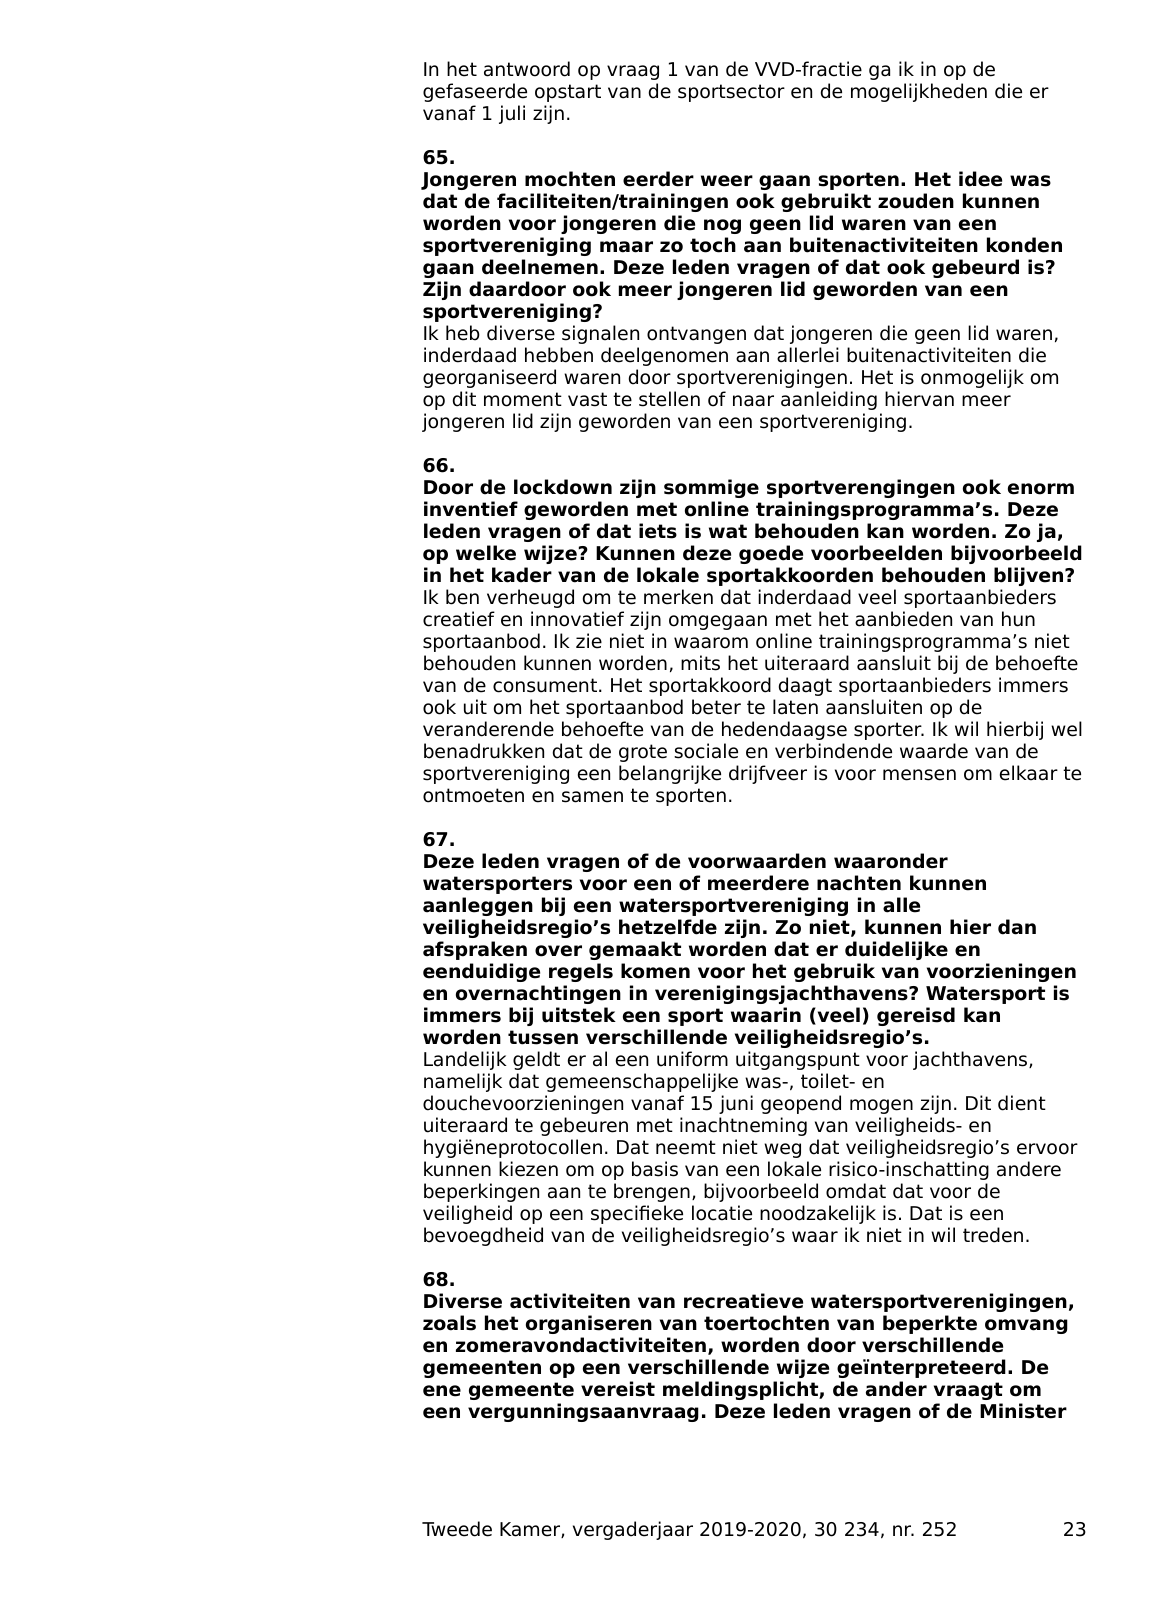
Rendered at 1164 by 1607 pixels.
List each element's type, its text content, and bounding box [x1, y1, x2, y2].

text 66. [422, 455, 1087, 477]
text Landelijk geldt er al een uniform uitgangspunt voor jachthavens, namelijk dat gemeenschappelijke was-, toilet- en douchevoorzieningen vanaf 15 juni geopend mogen zijn. Dit dient uiteraard te gebeuren met inachtneming van veiligheids- en hygiëneprotocollen. Dat neemt niet weg dat veiligheidsregio’s ervoor kunnen kiezen om op basis van een lokale risico-inschatting andere beperkingen aan te brengen, bijvoorbeeld omdat dat voor de veiligheid op een specifieke locatie noodzakelijk is. Dat is een bevoegdheid van de veiligheidsregio’s waar ik niet in wil treden. [422, 1049, 1087, 1247]
text 67. [422, 829, 1087, 851]
text Door de lockdown zijn sommige sportverengingen ook enorm inventief geworden met online trainingsprogramma’s. Deze leden vragen of dat iets is wat behouden kan worden. Zo ja, op welke wijze? Kunnen deze goede voorbeelden bijvoorbeeld in het kader van de lokale sportakkoorden behouden blijven? [422, 477, 1087, 587]
text 68. [422, 1269, 1087, 1291]
text Ik heb diverse signalen ontvangen dat jongeren die geen lid waren, inderdaad hebben deelgenomen aan allerlei buitenactiviteiten die georganiseerd waren door sportverenigingen. Het is onmogelijk om op dit moment vast te stellen of naar aanleiding hiervan meer jongeren lid zijn geworden van een sportvereniging. [422, 323, 1087, 433]
text Deze leden vragen of de voorwaarden waaronder watersporters voor een of meerdere nachten kunnen aanleggen bij een watersportvereniging in alle veiligheidsregio’s hetzelfde zijn. Zo niet, kunnen hier dan afspraken over gemaakt worden dat er duidelijke en eenduidige regels komen voor het gebruik van voorzieningen en overnachtingen in verenigingsjachthavens? Watersport is immers bij uitstek een sport waarin (veel) gereisd kan worden tussen verschillende veiligheidsregio’s. [422, 851, 1087, 1049]
text Ik ben verheugd om te merken dat inderdaad veel sportaanbieders creatief en innovatief zijn omgegaan met het aanbieden van hun sportaanbod. Ik zie niet in waarom online trainingsprogramma’s niet behouden kunnen worden, mits het uiteraard aansluit bij de behoefte van de consument. Het sportakkoord daagt sportaanbieders immers ook uit om het sportaanbod beter te laten aansluiten op de veranderende behoefte van de hedendaagse sporter. Ik wil hierbij wel benadrukken dat de grote sociale en verbindende waarde van de sportvereniging een belangrijke drijfveer is voor mensen om elkaar te ontmoeten en samen te sporten. [422, 587, 1087, 807]
text In het antwoord op vraag 1 van de VVD-fractie ga ik in op de gefaseerde opstart van de sportsector en de mogelijkheden die er vanaf 1 juli zijn. [422, 59, 1087, 125]
text Diverse activiteiten van recreatieve watersportverenigingen, zoals het organiseren van toertochten van beperkte omvang en zomeravondactiviteiten, worden door verschillende gemeenten op een verschillende wijze geïnterpreteerd. De ene gemeente vereist meldingsplicht, de ander vraagt om een vergunningsaanvraag. Deze leden vragen of de Minister [422, 1291, 1087, 1423]
text Jongeren mochten eerder weer gaan sporten. Het idee was dat de faciliteiten/trainingen ook gebruikt zouden kunnen worden voor jongeren die nog geen lid waren van een sportvereniging maar zo toch aan buitenactiviteiten konden gaan deelnemen. Deze leden vragen of dat ook gebeurd is? Zijn daardoor ook meer jongeren lid geworden van een sportvereniging? [422, 169, 1087, 323]
text 65. [422, 147, 1087, 169]
